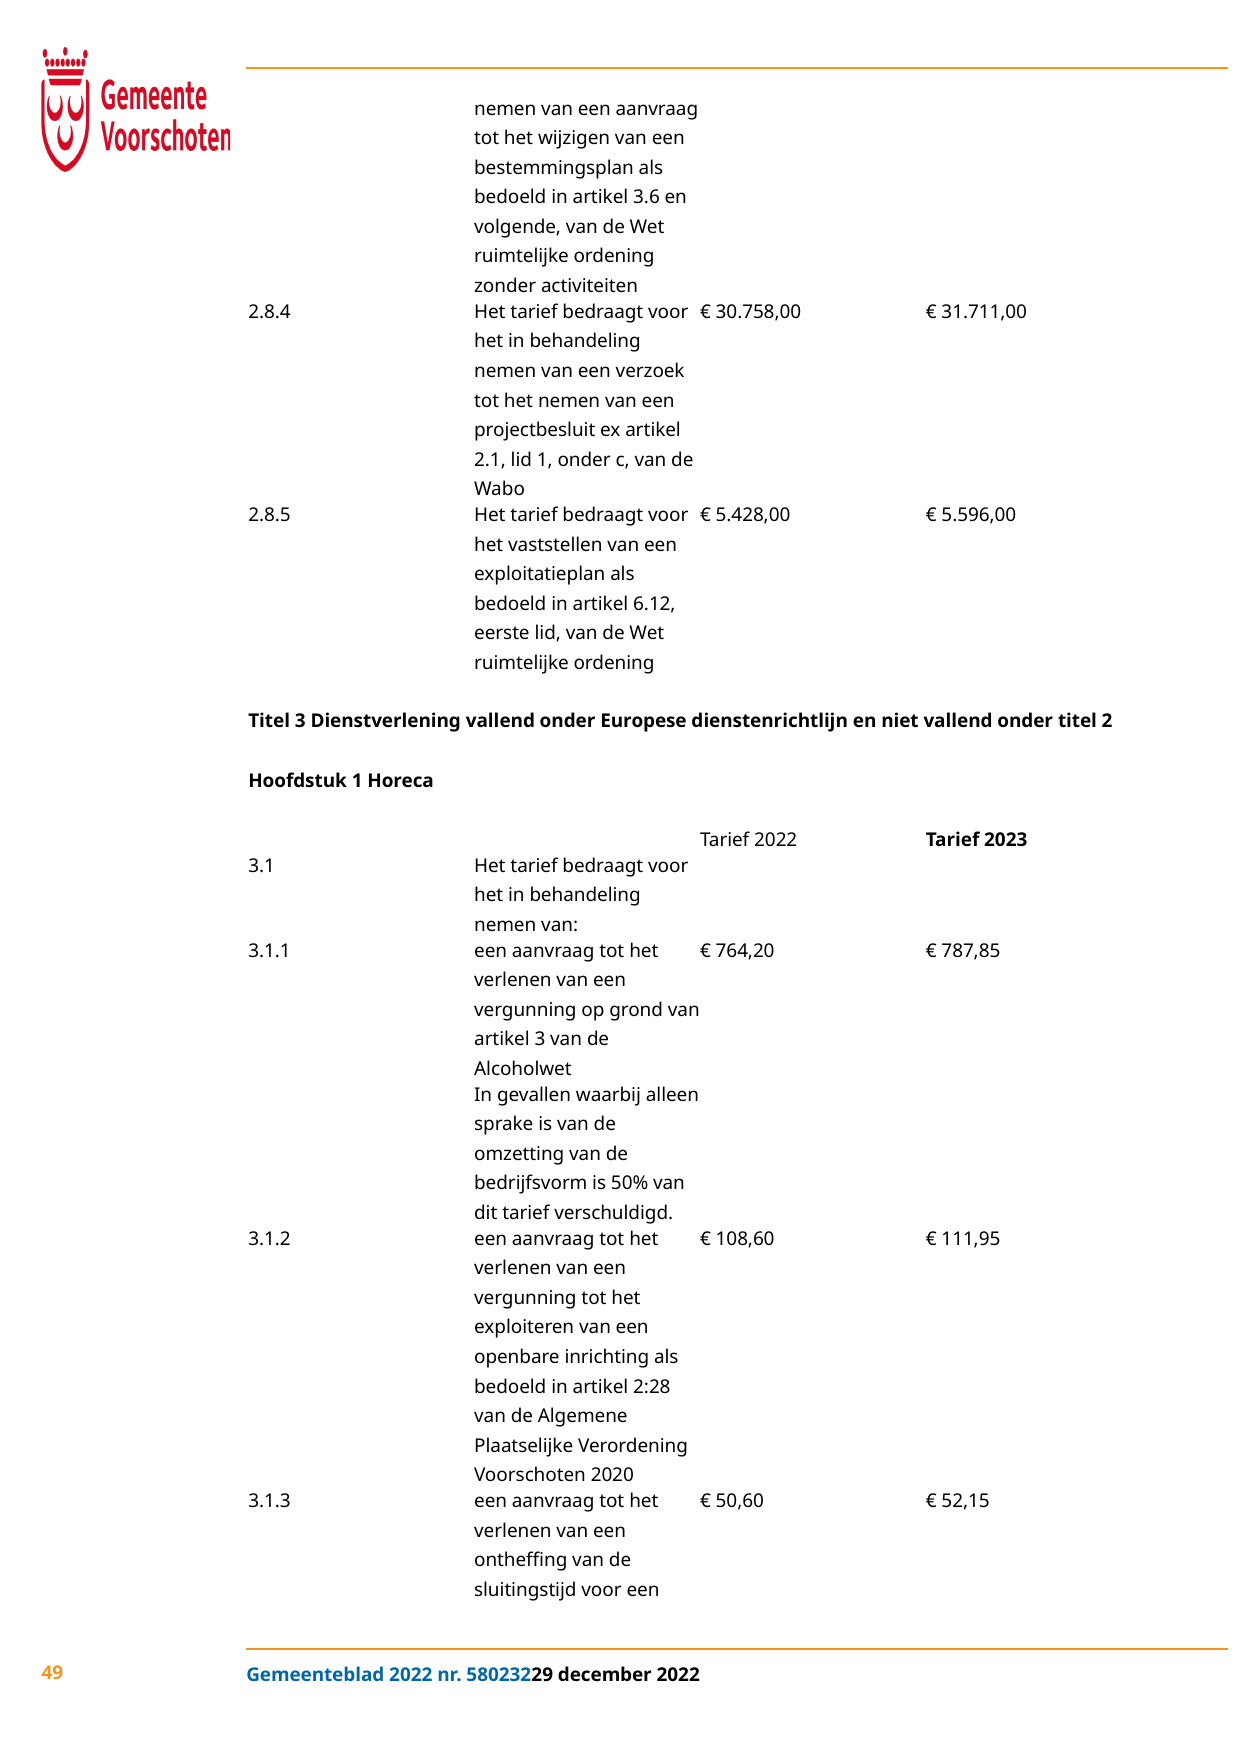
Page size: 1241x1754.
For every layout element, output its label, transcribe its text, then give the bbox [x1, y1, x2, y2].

table_cell € 30.758,00 [700, 298, 926, 501]
table_cell een aanvraag tot het verlenen van een vergunning tot het exploiteren van een openbare inrichting als bedoeld in artikel 2:28 van de Algemene Plaatselijke Verordening Voorschoten 2020 [474, 1225, 700, 1487]
picture [41, 47, 231, 172]
table_cell [248, 95, 474, 298]
table_header Tarief 2023 [926, 826, 1152, 852]
table_cell In gevallen waarbij alleen sprake is van de omzetting van de bedrijfsvorm is 50% van dit tarief verschuldigd. [474, 1081, 700, 1225]
table_cell 2.8.5 [248, 501, 474, 675]
table_cell € 5.596,00 [926, 501, 1152, 675]
table_cell [700, 95, 926, 298]
table_cell Het tarief bedraagt voor het vaststellen van een exploitatieplan als bedoeld in artikel 6.12, eerste lid, van de Wet ruimtelijke ordening [474, 501, 700, 675]
table_cell [926, 852, 1152, 937]
text Hoofdstuk 1 Horeca [248, 767, 1152, 793]
table_cell Het tarief bedraagt voor het in behandeling nemen van een verzoek tot het nemen van een projectbesluit ex artikel 2.1, lid 1, onder c, van de Wabo [474, 298, 700, 501]
table_cell [926, 95, 1152, 298]
table_cell € 31.711,00 [926, 298, 1152, 501]
table_header [248, 826, 474, 852]
table_cell € 5.428,00 [700, 501, 926, 675]
table_cell € 764,20 [700, 937, 926, 1081]
table_cell € 787,85 [926, 937, 1152, 1081]
table_cell € 52,15 [926, 1487, 1152, 1602]
table_cell [700, 852, 926, 937]
table_cell [700, 1081, 926, 1225]
table_cell € 111,95 [926, 1225, 1152, 1487]
table_cell € 108,60 [700, 1225, 926, 1487]
table_cell Het tarief bedraagt voor het in behandeling nemen van: [474, 852, 700, 937]
table_cell 3.1.2 [248, 1225, 474, 1487]
table_header [474, 826, 700, 852]
table_cell € 50,60 [700, 1487, 926, 1602]
table_cell 2.8.4 [248, 298, 474, 501]
table_cell een aanvraag tot het verlenen van een ontheffing van de sluitingstijd voor een [474, 1487, 700, 1602]
table_cell [926, 1081, 1152, 1225]
table_cell een aanvraag tot het verlenen van een vergunning op grond van artikel 3 van de Alcoholwet [474, 937, 700, 1081]
table_cell 3.1 [248, 852, 474, 937]
table_header Tarief 2022 [700, 826, 926, 852]
table_cell 3.1.1 [248, 937, 474, 1081]
table_cell nemen van een aanvraag tot het wijzigen van een bestemmingsplan als bedoeld in artikel 3.6 en volgende, van de Wet ruimtelijke ordening zonder activiteiten [474, 95, 700, 298]
text Titel 3 Dienstverlening vallend onder Europese dienstenrichtlijn en niet vallend onder titel 2 [248, 708, 1152, 733]
table_cell [248, 1081, 474, 1225]
table_cell 3.1.3 [248, 1487, 474, 1602]
